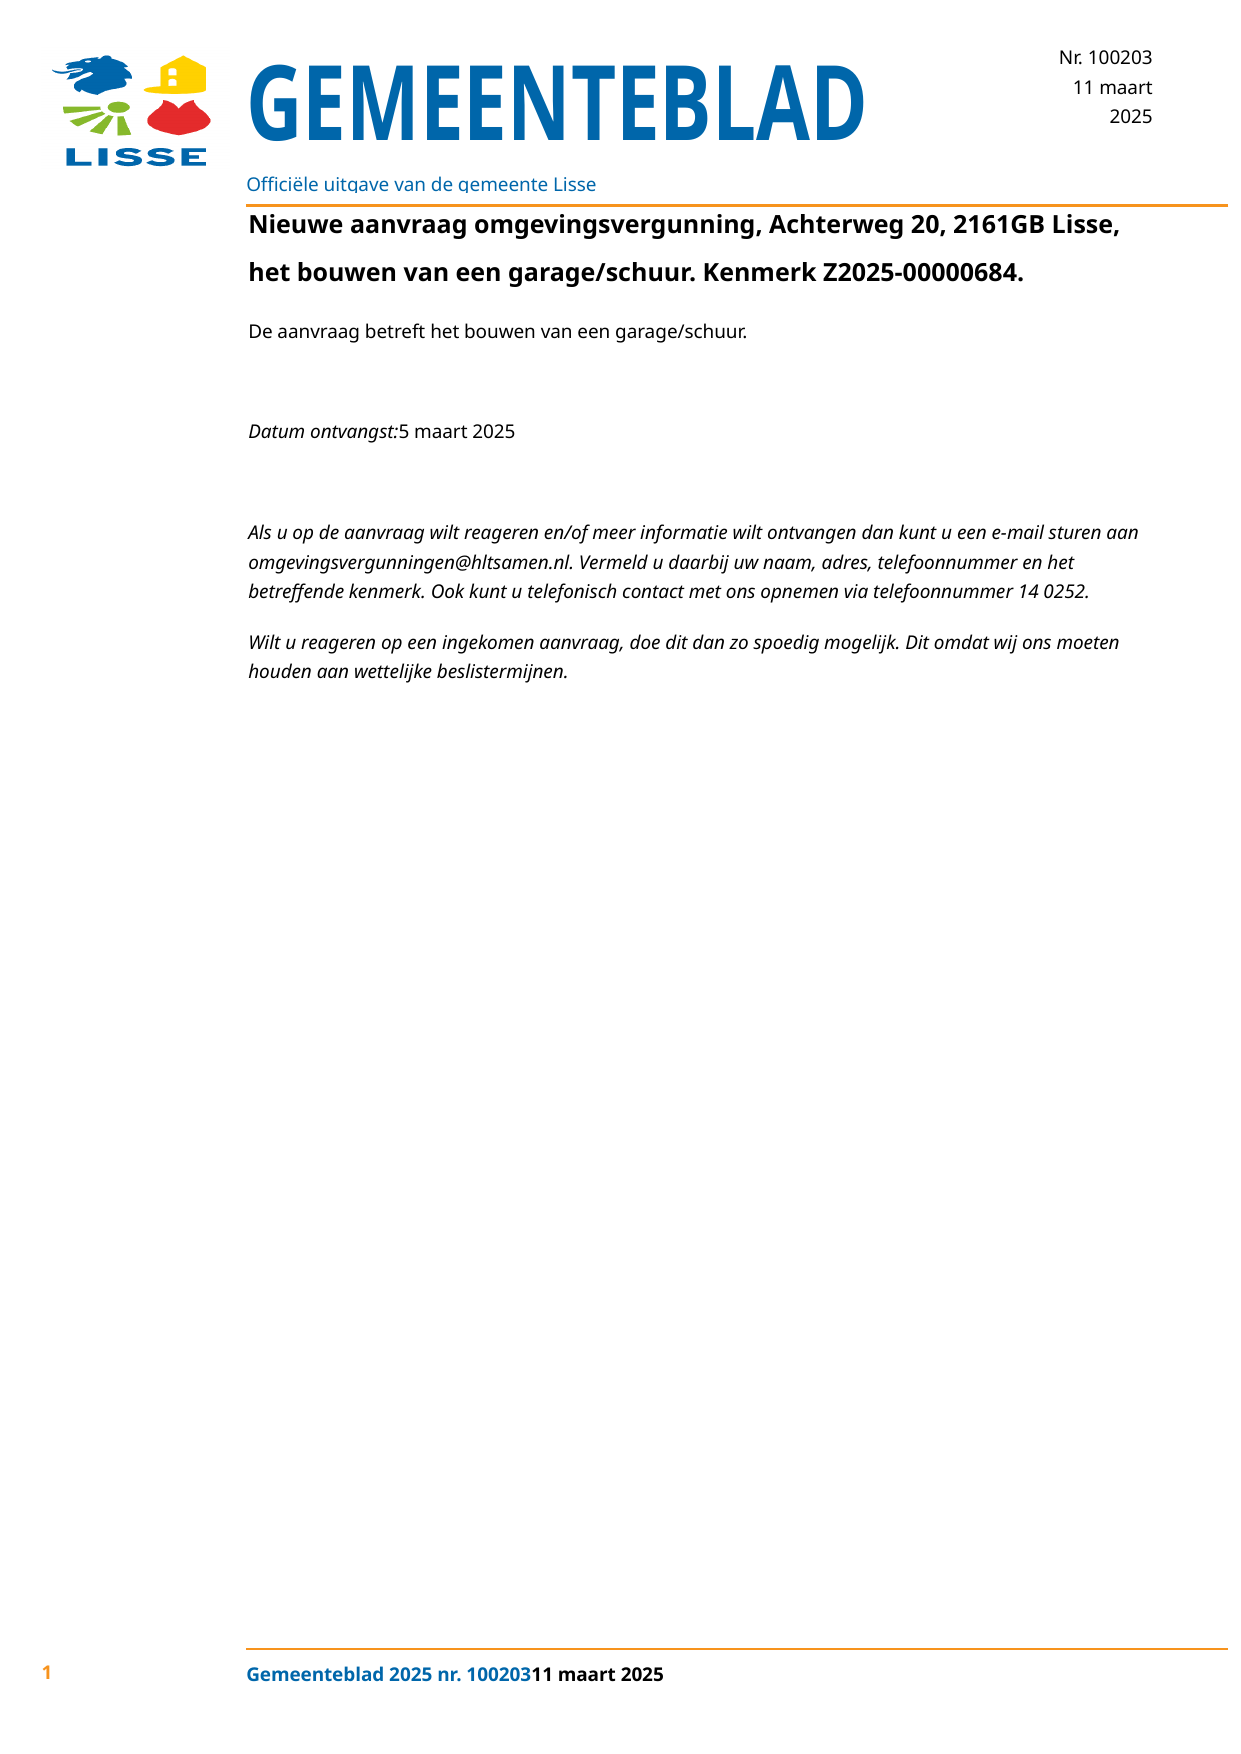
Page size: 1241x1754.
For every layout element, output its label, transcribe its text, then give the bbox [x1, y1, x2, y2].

picture [41, 47, 231, 172]
text Als u op de aanvraag wilt reageren en/of meer informatie wilt ontvangen dan kunt u een e-mail sturen aan omgevingsvergunningen@hltsamen.nl. Vermeld u daarbij uw naam, adres, telefoonnummer en het betreffende kenmerk. Ook kunt u telefonisch contact met ons opnemen via telefoonnummer 14 0252. [248, 519, 1152, 604]
text Wilt u reageren op een ingekomen aanvraag, doe dit dan zo spoedig mogelijk. Dit omdat wij ons moeten houden aan wettelijke beslistermijnen. [248, 629, 1152, 684]
text Nieuwe aanvraag omgevingsvergunning, Achterweg 20, 2161GB Lisse, het bouwen van een garage/schuur. Kenmerk Z2025-00000684. [248, 207, 1152, 288]
text De aanvraag betreft het bouwen van een garage/schuur. [248, 318, 1152, 344]
text Datum ontvangst:5 maart 2025 [248, 419, 1152, 444]
